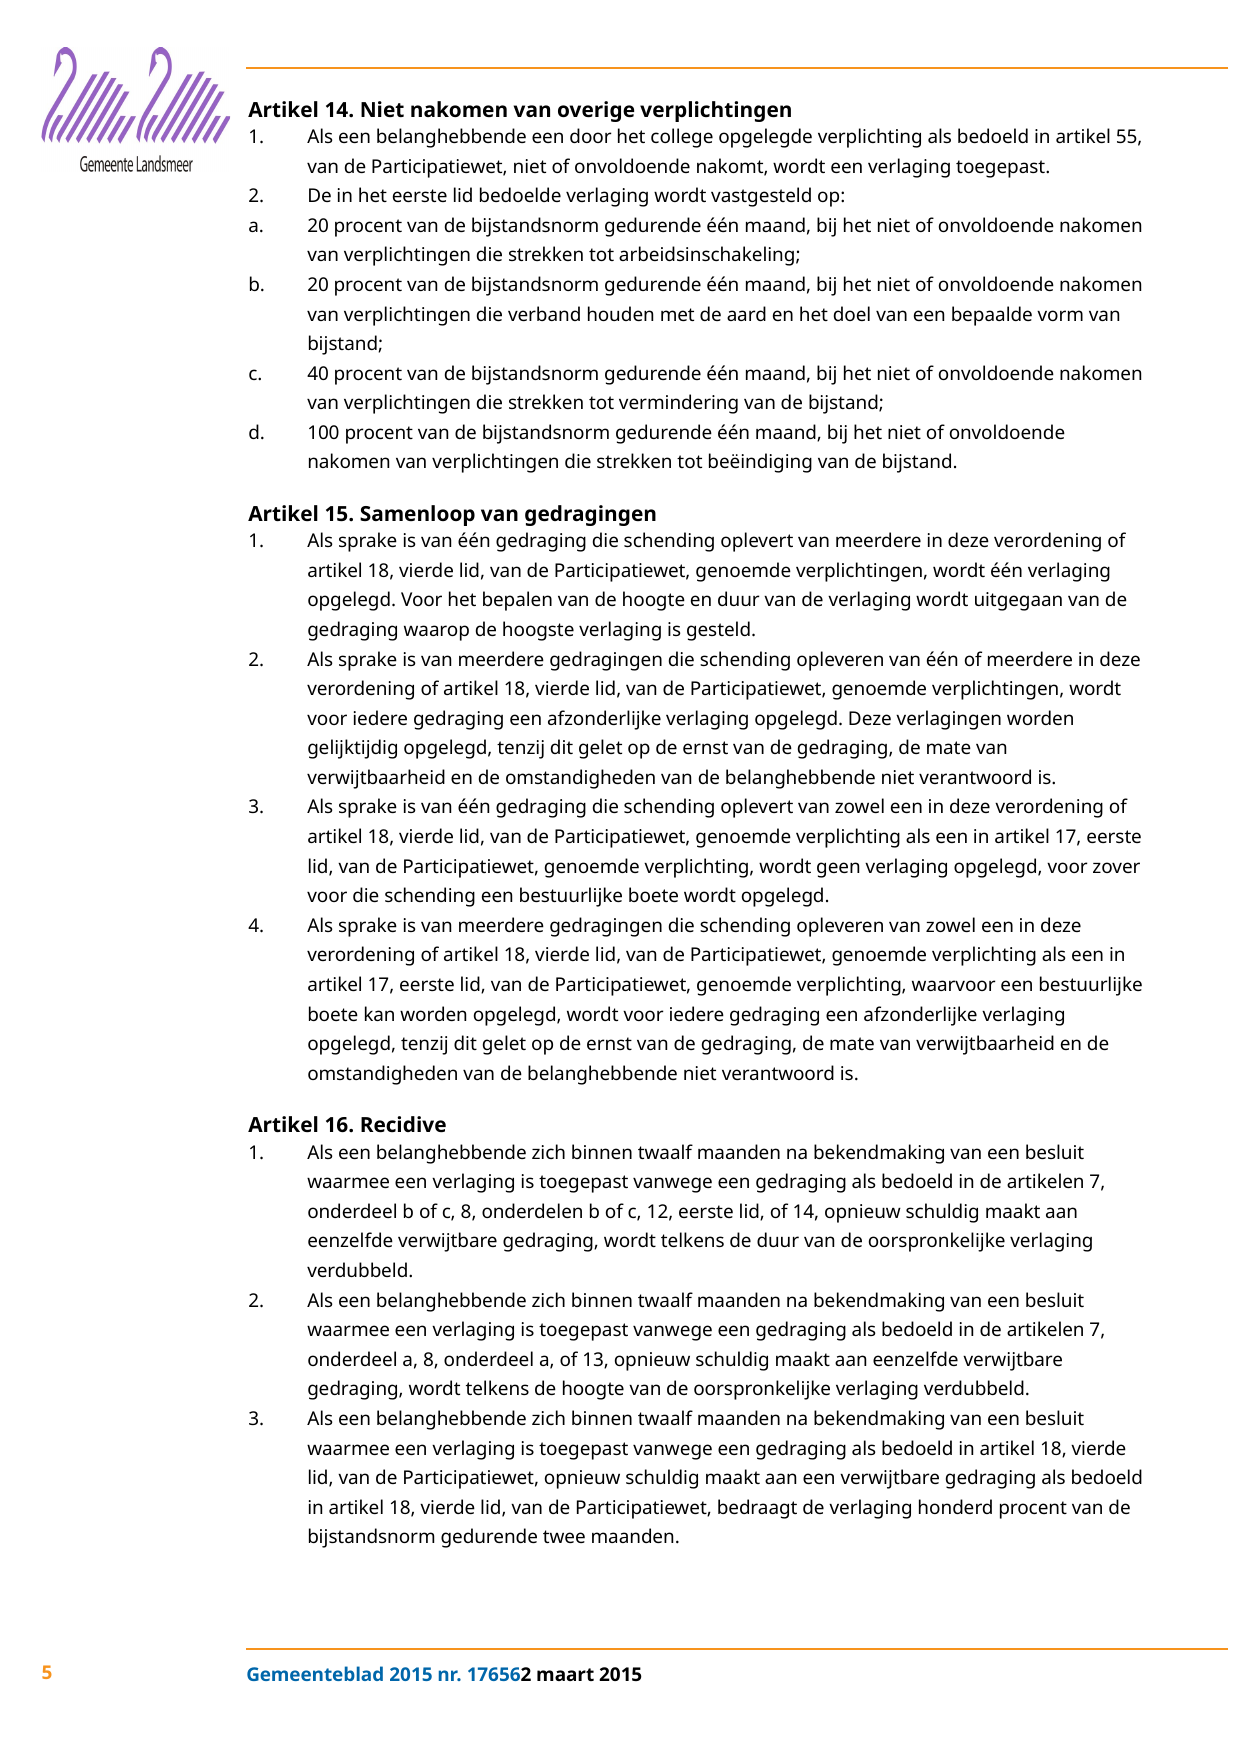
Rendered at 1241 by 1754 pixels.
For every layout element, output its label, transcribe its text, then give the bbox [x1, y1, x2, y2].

list 20 procent van de bijstandsnorm gedurende één maand, bij het niet of onvoldoende nakomen van verplichtingen die strekken tot arbeidsinschakeling; [248, 212, 1152, 267]
text Artikel 16. Recidive [248, 1110, 1152, 1139]
list Als sprake is van meerdere gedragingen die schending opleveren van zowel een in deze verordening of artikel 18, vierde lid, van de Participatiewet, genoemde verplichting als een in artikel 17, eerste lid, van de Participatiewet, genoemde verplichting, waarvoor een bestuurlijke boete kan worden opgelegd, wordt voor iedere gedraging een afzonderlijke verlaging opgelegd, tenzij dit gelet op de ernst van de gedraging, de mate van verwijtbaarheid en de omstandigheden van de belanghebbende niet verantwoord is. [248, 912, 1152, 1086]
picture [41, 47, 231, 172]
list 100 procent van de bijstandsnorm gedurende één maand, bij het niet of onvoldoende nakomen van verplichtingen die strekken tot beëindiging van de bijstand. [248, 419, 1152, 474]
list Als sprake is van één gedraging die schending oplevert van meerdere in deze verordening of artikel 18, vierde lid, van de Participatiewet, genoemde verplichtingen, wordt één verlaging opgelegd. Voor het bepalen van de hoogte en duur van de verlaging wordt uitgegaan van de gedraging waarop de hoogste verlaging is gesteld. [248, 527, 1152, 642]
list 40 procent van de bijstandsnorm gedurende één maand, bij het niet of onvoldoende nakomen van verplichtingen die strekken tot vermindering van de bijstand; [248, 360, 1152, 415]
list 20 procent van de bijstandsnorm gedurende één maand, bij het niet of onvoldoende nakomen van verplichtingen die verband houden met de aard en het doel van een bepaalde vorm van bijstand; [248, 271, 1152, 356]
list Als een belanghebbende zich binnen twaalf maanden na bekendmaking van een besluit waarmee een verlaging is toegepast vanwege een gedraging als bedoeld in de artikelen 7, onderdeel b of c, 8, onderdelen b of c, 12, eerste lid, of 14, opnieuw schuldig maakt aan eenzelfde verwijtbare gedraging, wordt telkens de duur van de oorspronkelijke verlaging verdubbeld. [248, 1139, 1152, 1283]
list Als sprake is van één gedraging die schending oplevert van zowel een in deze verordening of artikel 18, vierde lid, van de Participatiewet, genoemde verplichting als een in artikel 17, eerste lid, van de Participatiewet, genoemde verplichting, wordt geen verlaging opgelegd, voor zover voor die schending een bestuurlijke boete wordt opgelegd. [248, 794, 1152, 908]
list Als sprake is van meerdere gedragingen die schending opleveren van één of meerdere in deze verordening of artikel 18, vierde lid, van de Participatiewet, genoemde verplichtingen, wordt voor iedere gedraging een afzonderlijke verlaging opgelegd. Deze verlagingen worden gelijktijdig opgelegd, tenzij dit gelet op de ernst van de gedraging, de mate van verwijtbaarheid en de omstandigheden van de belanghebbende niet verantwoord is. [248, 646, 1152, 790]
list Als een belanghebbende zich binnen twaalf maanden na bekendmaking van een besluit waarmee een verlaging is toegepast vanwege een gedraging als bedoeld in de artikelen 7, onderdeel a, 8, onderdeel a, of 13, opnieuw schuldig maakt aan eenzelfde verwijtbare gedraging, wordt telkens de hoogte van de oorspronkelijke verlaging verdubbeld. [248, 1287, 1152, 1401]
text Artikel 14. Niet nakomen van overige verplichtingen [248, 95, 1152, 123]
list Als een belanghebbende zich binnen twaalf maanden na bekendmaking van een besluit waarmee een verlaging is toegepast vanwege een gedraging als bedoeld in artikel 18, vierde lid, van de Participatiewet, opnieuw schuldig maakt aan een verwijtbare gedraging als bedoeld in artikel 18, vierde lid, van de Participatiewet, bedraagt de verlaging honderd procent van de bijstandsnorm gedurende twee maanden. [248, 1405, 1152, 1549]
text Artikel 15. Samenloop van gedragingen [248, 499, 1152, 527]
list De in het eerste lid bedoelde verlaging wordt vastgesteld op: [248, 182, 1152, 208]
list Als een belanghebbende een door het college opgelegde verplichting als bedoeld in artikel 55, van de Participatiewet, niet of onvoldoende nakomt, wordt een verlaging toegepast. [248, 123, 1152, 178]
